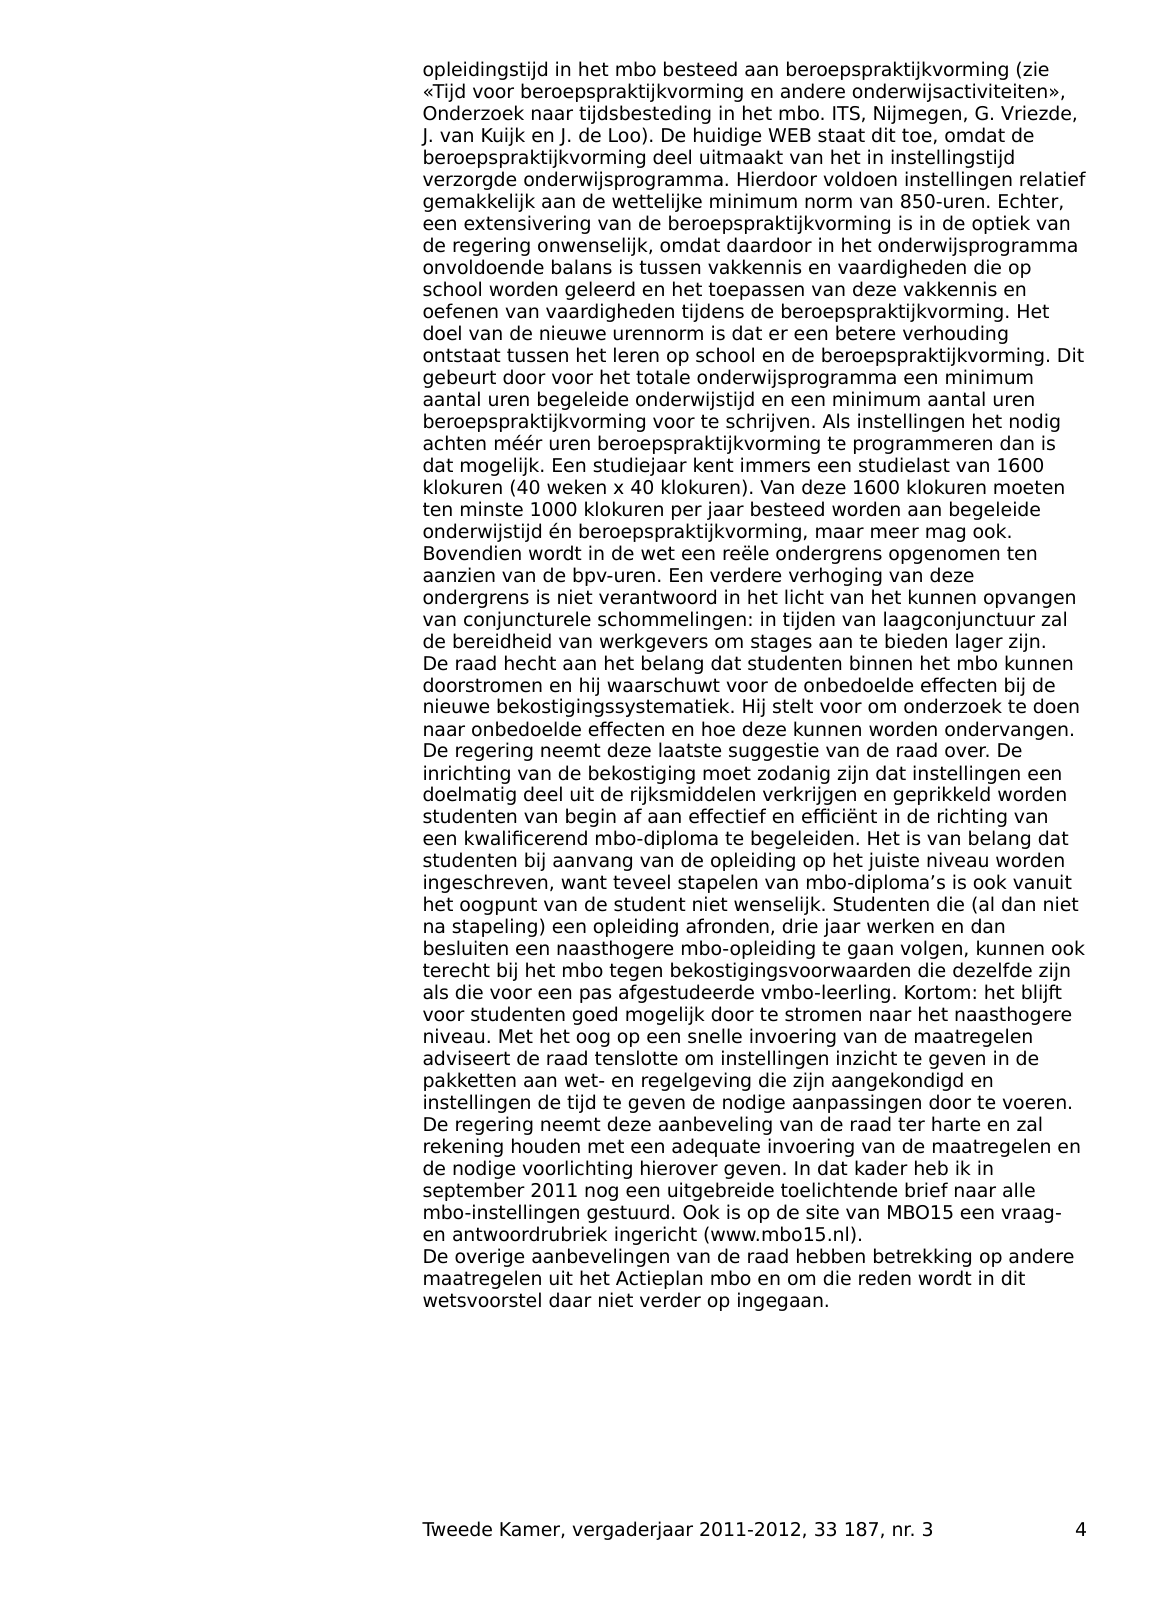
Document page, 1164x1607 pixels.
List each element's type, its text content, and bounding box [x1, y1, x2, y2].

text opleidingstijd in het mbo besteed aan beroepspraktijkvorming (zie «Tijd voor beroepspraktijkvorming en andere onderwijsactiviteiten», Onderzoek naar tijdsbesteding in het mbo. ITS, Nijmegen, G. Vriezde, J. van Kuijk en J. de Loo). De huidige WEB staat dit toe, omdat de beroepspraktijkvorming deel uitmaakt van het in instellingstijd verzorgde onderwijsprogramma. Hierdoor voldoen instellingen relatief gemakkelijk aan de wettelijke minimum norm van 850-uren. Echter, een extensivering van de beroepspraktijkvorming is in de optiek van de regering onwenselijk, omdat daardoor in het onderwijsprogramma onvoldoende balans is tussen vakkennis en vaardigheden die op school worden geleerd en het toepassen van deze vakkennis en oefenen van vaardigheden tijdens de beroepspraktijkvorming. Het doel van de nieuwe urennorm is dat er een betere verhouding ontstaat tussen het leren op school en de beroepspraktijkvorming. Dit gebeurt door voor het totale onderwijsprogramma een minimum aantal uren begeleide onderwijstijd en een minimum aantal uren beroepspraktijkvorming voor te schrijven. Als instellingen het nodig achten méér uren beroepspraktijkvorming te programmeren dan is dat mogelijk. Een studiejaar kent immers een studielast van 1600 klokuren (40 weken x 40 klokuren). Van deze 1600 klokuren moeten ten minste 1000 klokuren per jaar besteed worden aan begeleide onderwijstijd én beroepspraktijkvorming, maar meer mag ook. Bovendien wordt in de wet een reële ondergrens opgenomen ten aanzien van de bpv-uren. Een verdere verhoging van deze ondergrens is niet verantwoord in het licht van het kunnen opvangen van conjuncturele schommelingen: in tijden van laagconjunctuur zal de bereidheid van werkgevers om stages aan te bieden lager zijn. [422, 59, 1087, 652]
text De raad hecht aan het belang dat studenten binnen het mbo kunnen doorstromen en hij waarschuwt voor de onbedoelde effecten bij de nieuwe bekostigingssystematiek. Hij stelt voor om onderzoek te doen naar onbedoelde effecten en hoe deze kunnen worden ondervangen. De regering neemt deze laatste suggestie van de raad over. De inrichting van de bekostiging moet zodanig zijn dat instellingen een doelmatig deel uit de rijksmiddelen verkrijgen en geprikkeld worden studenten van begin af aan effectief en efficiënt in de richting van een kwalificerend mbo-diploma te begeleiden. Het is van belang dat studenten bij aanvang van de opleiding op het juiste niveau worden ingeschreven, want teveel stapelen van mbo-diploma’s is ook vanuit het oogpunt van de student niet wenselijk. Studenten die (al dan niet na stapeling) een opleiding afronden, drie jaar werken en dan besluiten een naasthogere mbo-opleiding te gaan volgen, kunnen ook terecht bij het mbo tegen bekostigingsvoorwaarden die dezelfde zijn als die voor een pas afgestudeerde vmbo-leerling. Kortom: het blijft voor studenten goed mogelijk door te stromen naar het naasthogere niveau. Met het oog op een snelle invoering van de maatregelen adviseert de raad tenslotte om instellingen inzicht te geven in de pakketten aan wet- en regelgeving die zijn aangekondigd en instellingen de tijd te geven de nodige aanpassingen door te voeren. De regering neemt deze aanbeveling van de raad ter harte en zal rekening houden met een adequate invoering van de maatregelen en de nodige voorlichting hierover geven. In dat kader heb ik in september 2011 nog een uitgebreide toelichtende brief naar alle mbo-instellingen gestuurd. Ook is op de site van MBO15 een vraag- en antwoordrubriek ingericht (www.mbo15.nl). [422, 652, 1087, 1246]
text De overige aanbevelingen van de raad hebben betrekking op andere maatregelen uit het Actieplan mbo en om die reden wordt in dit wetsvoorstel daar niet verder op ingegaan. [422, 1246, 1087, 1312]
